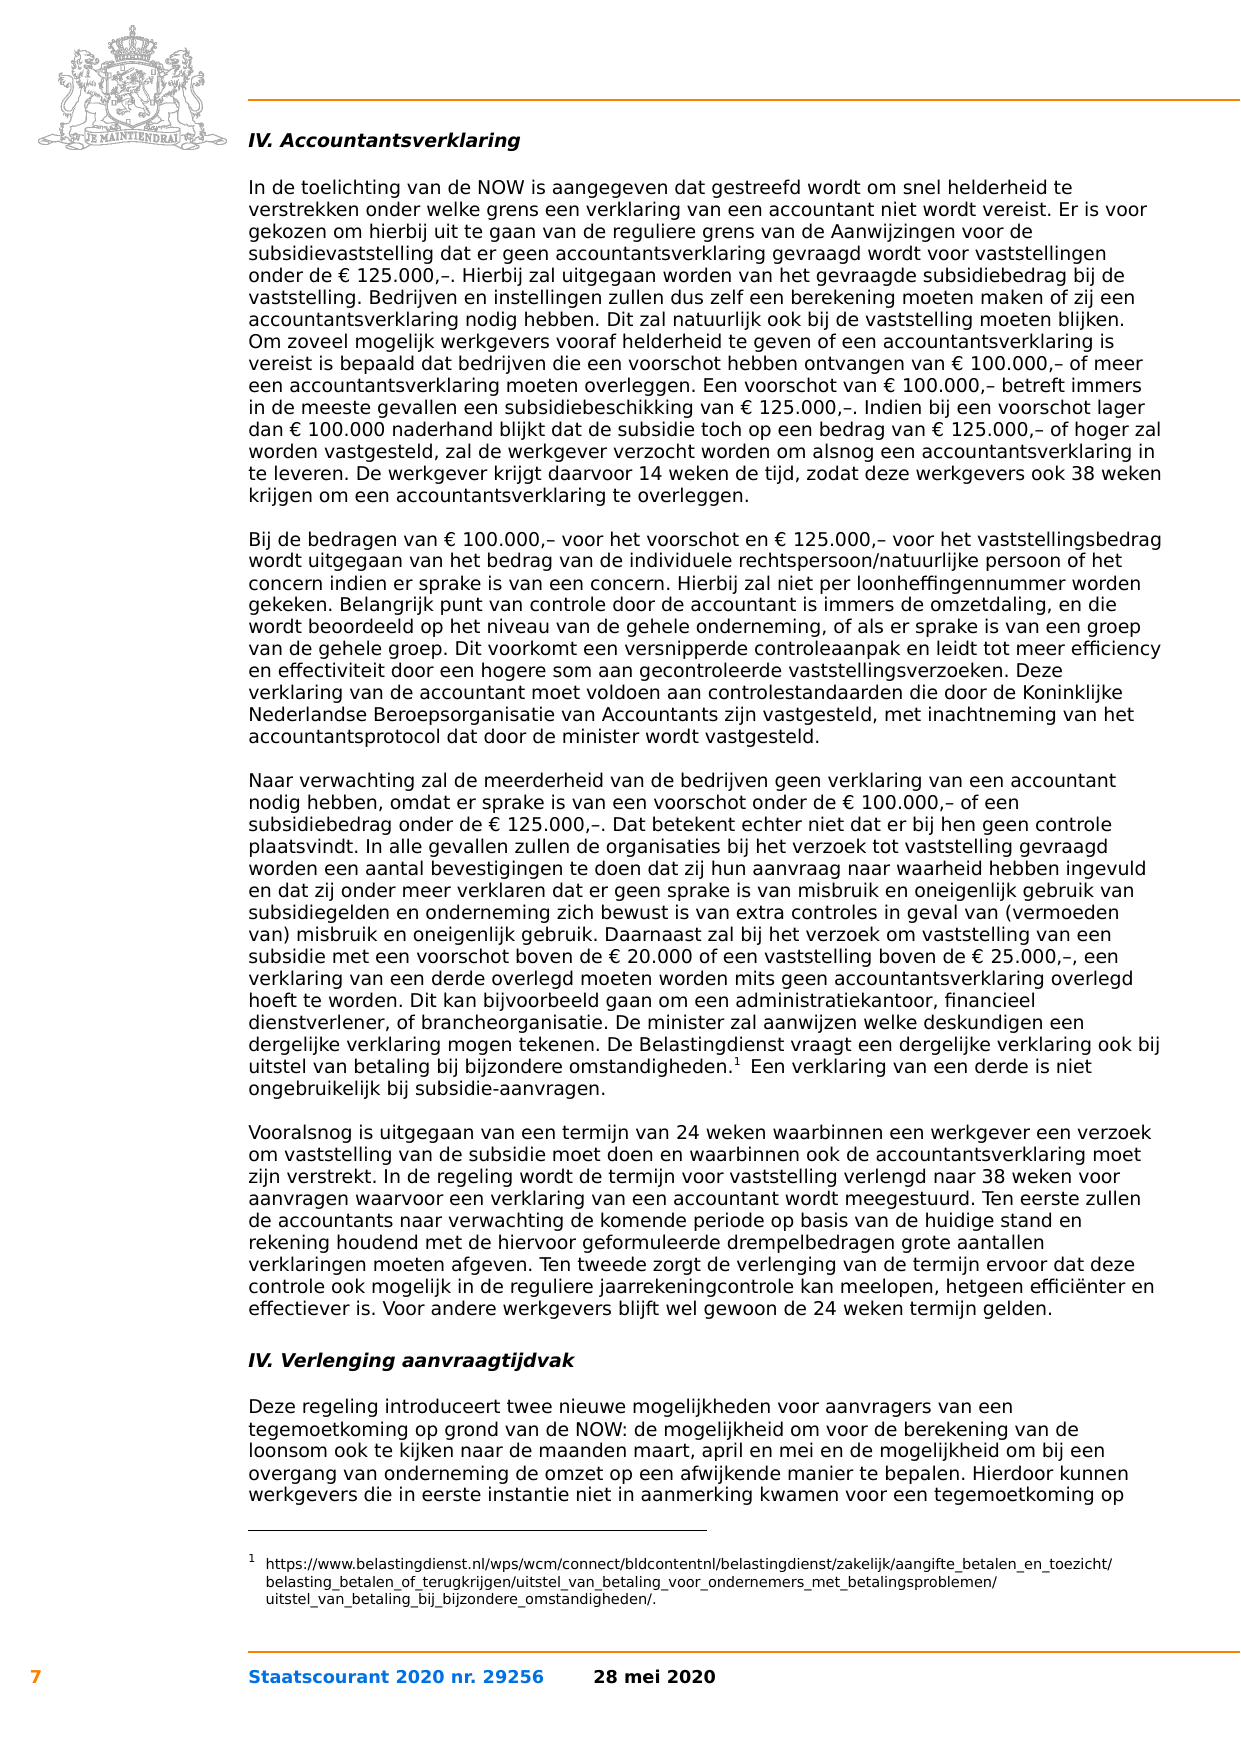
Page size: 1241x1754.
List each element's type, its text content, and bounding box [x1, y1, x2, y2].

subtitle IV. Accountantsverklaring [248, 130, 1163, 152]
text Vooralsnog is uitgegaan van een termijn van 24 weken waarbinnen een werkgever een verzoek om vaststelling van de subsidie moet doen en waarbinnen ook de accountantsverklaring moet zijn verstrekt. In de regeling wordt de termijn voor vaststelling verlengd naar 38 weken voor aanvragen waarvoor een verklaring van een accountant wordt meegestuurd. Ten eerste zullen de accountants naar verwachting de komende periode op basis van de huidige stand en rekening houdend met de hiervoor geformuleerde drempelbedragen grote aantallen verklaringen moeten afgeven. Ten tweede zorgt de verlenging van de termijn ervoor dat deze controle ook mogelijk in de reguliere jaarrekeningcontrole kan meelopen, hetgeen efficiënter en effectiever is. Voor andere werkgevers blijft wel gewoon de 24 weken termijn gelden. [248, 1122, 1163, 1319]
text https://www.belastingdienst.nl/wps/wcm/connect/bldcontentnl/belastingdienst/zakelijk/aangifte_betalen_en_toezicht/belasting_betalen_of_terugkrijgen/uitstel_van_betaling_voor_ondernemers_met_betalingsproblemen/uitstel_van_betaling_bij_bijzondere_omstandigheden/. [248, 1552, 1163, 1608]
picture [38, 25, 227, 150]
text In de toelichting van de NOW is aangegeven dat gestreefd wordt om snel helderheid te verstrekken onder welke grens een verklaring van een accountant niet wordt vereist. Er is voor gekozen om hierbij uit te gaan van de reguliere grens van de Aanwijzingen voor de subsidievaststelling dat er geen accountantsverklaring gevraagd wordt voor vaststellingen onder de € 125.000,–. Hierbij zal uitgegaan worden van het gevraagde subsidiebedrag bij de vaststelling. Bedrijven en instellingen zullen dus zelf een berekening moeten maken of zij een accountantsverklaring nodig hebben. Dit zal natuurlijk ook bij de vaststelling moeten blijken. Om zoveel mogelijk werkgevers vooraf helderheid te geven of een accountantsverklaring is vereist is bepaald dat bedrijven die een voorschot hebben ontvangen van € 100.000,– of meer een accountantsverklaring moeten overleggen. Een voorschot van € 100.000,– betreft immers in de meeste gevallen een subsidiebeschikking van € 125.000,–. Indien bij een voorschot lager dan € 100.000 naderhand blijkt dat de subsidie toch op een bedrag van € 125.000,– of hoger zal worden vastgesteld, zal de werkgever verzocht worden om alsnog een accountantsverklaring in te leveren. De werkgever krijgt daarvoor 14 weken de tijd, zodat deze werkgevers ook 38 weken krijgen om een accountantsverklaring te overleggen. [248, 177, 1163, 507]
subtitle IV. Verlenging aanvraagtijdvak [248, 1349, 1163, 1371]
text Deze regeling introduceert twee nieuwe mogelijkheden voor aanvragers van een tegemoetkoming op grond van de NOW: de mogelijkheid om voor de berekening van de loonsom ook te kijken naar de maanden maart, april en mei en de mogelijkheid om bij een overgang van onderneming de omzet op een afwijkende manier te bepalen. Hierdoor kunnen werkgevers die in eerste instantie niet in aanmerking kwamen voor een tegemoetkoming op [248, 1396, 1163, 1506]
text Naar verwachting zal de meerderheid van de bedrijven geen verklaring van een accountant nodig hebben, omdat er sprake is van een voorschot onder de € 100.000,– of een subsidiebedrag onder de € 125.000,–. Dat betekent echter niet dat er bij hen geen controle plaatsvindt. In alle gevallen zullen de organisaties bij het verzoek tot vaststelling gevraagd worden een aantal bevestigingen te doen dat zij hun aanvraag naar waarheid hebben ingevuld en dat zij onder meer verklaren dat er geen sprake is van misbruik en oneigenlijk gebruik van subsidiegelden en onderneming zich bewust is van extra controles in geval van (vermoeden van) misbruik en oneigenlijk gebruik. Daarnaast zal bij het verzoek om vaststelling van een subsidie met een voorschot boven de € 20.000 of een vaststelling boven de € 25.000,–, een verklaring van een derde overlegd moeten worden mits geen accountantsverklaring overlegd hoeft te worden. Dit kan bijvoorbeeld gaan om een administratiekantoor, financieel dienstverlener, of brancheorganisatie. De minister zal aanwijzen welke deskundigen een dergelijke verklaring mogen tekenen. De Belastingdienst vraagt een dergelijke verklaring ook bij uitstel van betaling bij bijzondere omstandigheden. Een verklaring van een derde is niet ongebruikelijk bij subsidie-aanvragen. [248, 770, 1163, 1100]
text Bij de bedragen van € 100.000,– voor het voorschot en € 125.000,– voor het vaststellingsbedrag wordt uitgegaan van het bedrag van de individuele rechtspersoon/natuurlijke persoon of het concern indien er sprake is van een concern. Hierbij zal niet per loonheffingennummer worden gekeken. Belangrijk punt van controle door de accountant is immers de omzetdaling, en die wordt beoordeeld op het niveau van de gehele onderneming, of als er sprake is van een groep van de gehele groep. Dit voorkomt een versnipperde controleaanpak en leidt tot meer efficiency en effectiviteit door een hogere som aan gecontroleerde vaststellingsverzoeken. Deze verklaring van de accountant moet voldoen aan controlestandaarden die door de Koninklijke Nederlandse Beroepsorganisatie van Accountants zijn vastgesteld, met inachtneming van het accountantsprotocol dat door de minister wordt vastgesteld. [248, 528, 1163, 748]
